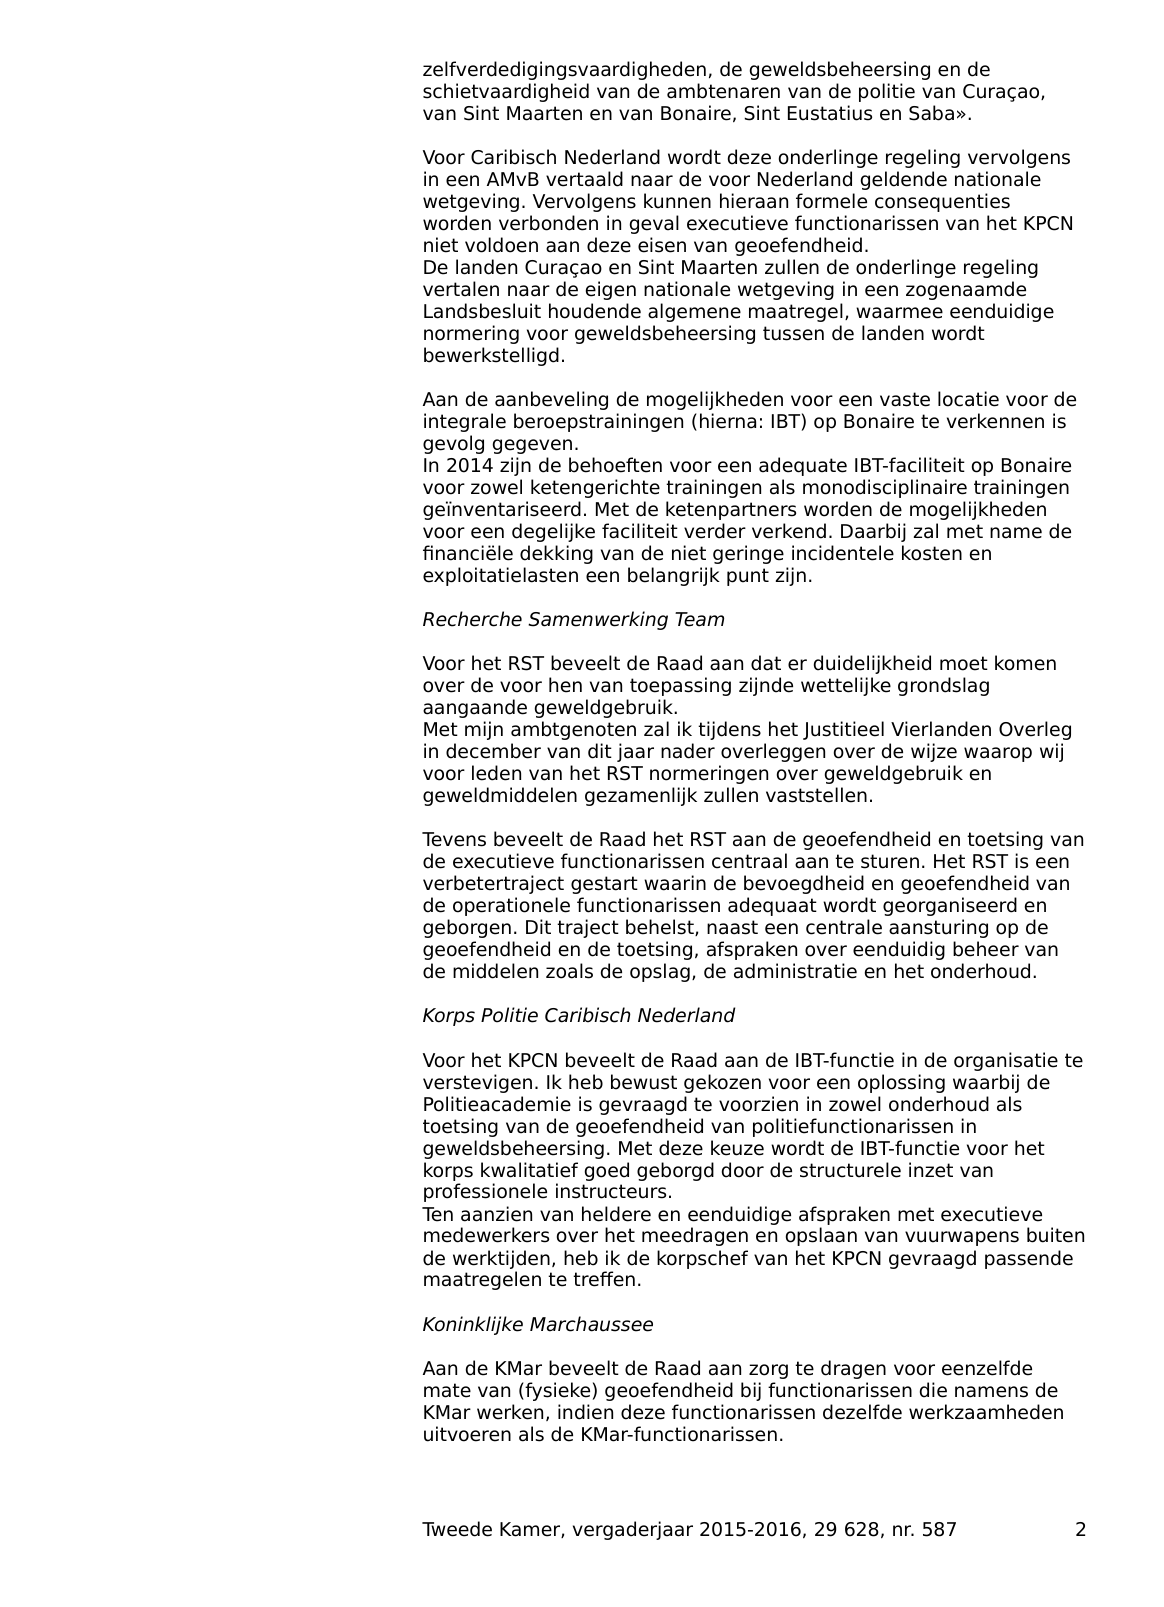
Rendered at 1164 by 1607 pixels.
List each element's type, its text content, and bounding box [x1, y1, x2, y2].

subtitle Korps Politie Caribisch Nederland [422, 1005, 1087, 1027]
text Voor het KPCN beveelt de Raad aan de IBT-functie in de organisatie te verstevigen. Ik heb bewust gekozen voor een oplossing waarbij de Politieacademie is gevraagd te voorzien in zowel onderhoud als toetsing van de geoefendheid van politiefunctionarissen in geweldsbeheersing. Met deze keuze wordt de IBT-functie voor het korps kwalitatief goed geborgd door de structurele inzet van professionele instructeurs. [422, 1049, 1087, 1203]
subtitle Recherche Samenwerking Team [422, 609, 1087, 631]
text Aan de KMar beveelt de Raad aan zorg te dragen voor eenzelfde mate van (fysieke) geoefendheid bij functionarissen die namens de KMar werken, indien deze functionarissen dezelfde werkzaamheden uitvoeren als de KMar-functionarissen. [422, 1358, 1087, 1446]
text Met mijn ambtgenoten zal ik tijdens het Justitieel Vierlanden Overleg in december van dit jaar nader overleggen over de wijze waarop wij voor leden van het RST normeringen over geweldgebruik en geweldmiddelen gezamenlijk zullen vaststellen. [422, 719, 1087, 807]
text Voor het RST beveelt de Raad aan dat er duidelijkheid moet komen over de voor hen van toepassing zijnde wettelijke grondslag aangaande geweldgebruik. [422, 653, 1087, 719]
text Voor Caribisch Nederland wordt deze onderlinge regeling vervolgens in een AMvB vertaald naar de voor Nederland geldende nationale wetgeving. Vervolgens kunnen hieraan formele consequenties worden verbonden in geval executieve functionarissen van het KPCN niet voldoen aan deze eisen van geoefendheid. [422, 147, 1087, 257]
text Aan de aanbeveling de mogelijkheden voor een vaste locatie voor de integrale beroepstrainingen (hierna: IBT) op Bonaire te verkennen is gevolg gegeven. [422, 389, 1087, 455]
text Tevens beveelt de Raad het RST aan de geoefendheid en toetsing van de executieve functionarissen centraal aan te sturen. Het RST is een verbetertraject gestart waarin de bevoegdheid en geoefendheid van de operationele functionarissen adequaat wordt georganiseerd en geborgen. Dit traject behelst, naast een centrale aansturing op de geoefendheid en de toetsing, afspraken over eenduidig beheer van de middelen zoals de opslag, de administratie en het onderhoud. [422, 829, 1087, 983]
text Ten aanzien van heldere en eenduidige afspraken met executieve medewerkers over het meedragen en opslaan van vuurwapens buiten de werktijden, heb ik de korpschef van het KPCN gevraagd passende maatregelen te treffen. [422, 1203, 1087, 1291]
text De landen Curaçao en Sint Maarten zullen de onderlinge regeling vertalen naar de eigen nationale wetgeving in een zogenaamde Landsbesluit houdende algemene maatregel, waarmee eenduidige normering voor geweldsbeheersing tussen de landen wordt bewerkstelligd. [422, 257, 1087, 367]
subtitle Koninklijke Marchaussee [422, 1313, 1087, 1336]
text zelfverdedigingsvaardigheden, de geweldsbeheersing en de schietvaardigheid van de ambtenaren van de politie van Curaçao, van Sint Maarten en van Bonaire, Sint Eustatius en Saba». [422, 59, 1087, 125]
text In 2014 zijn de behoeften voor een adequate IBT-faciliteit op Bonaire voor zowel ketengerichte trainingen als monodisciplinaire trainingen geïnventariseerd. Met de ketenpartners worden de mogelijkheden voor een degelijke faciliteit verder verkend. Daarbij zal met name de financiële dekking van de niet geringe incidentele kosten en exploitatielasten een belangrijk punt zijn. [422, 455, 1087, 587]
